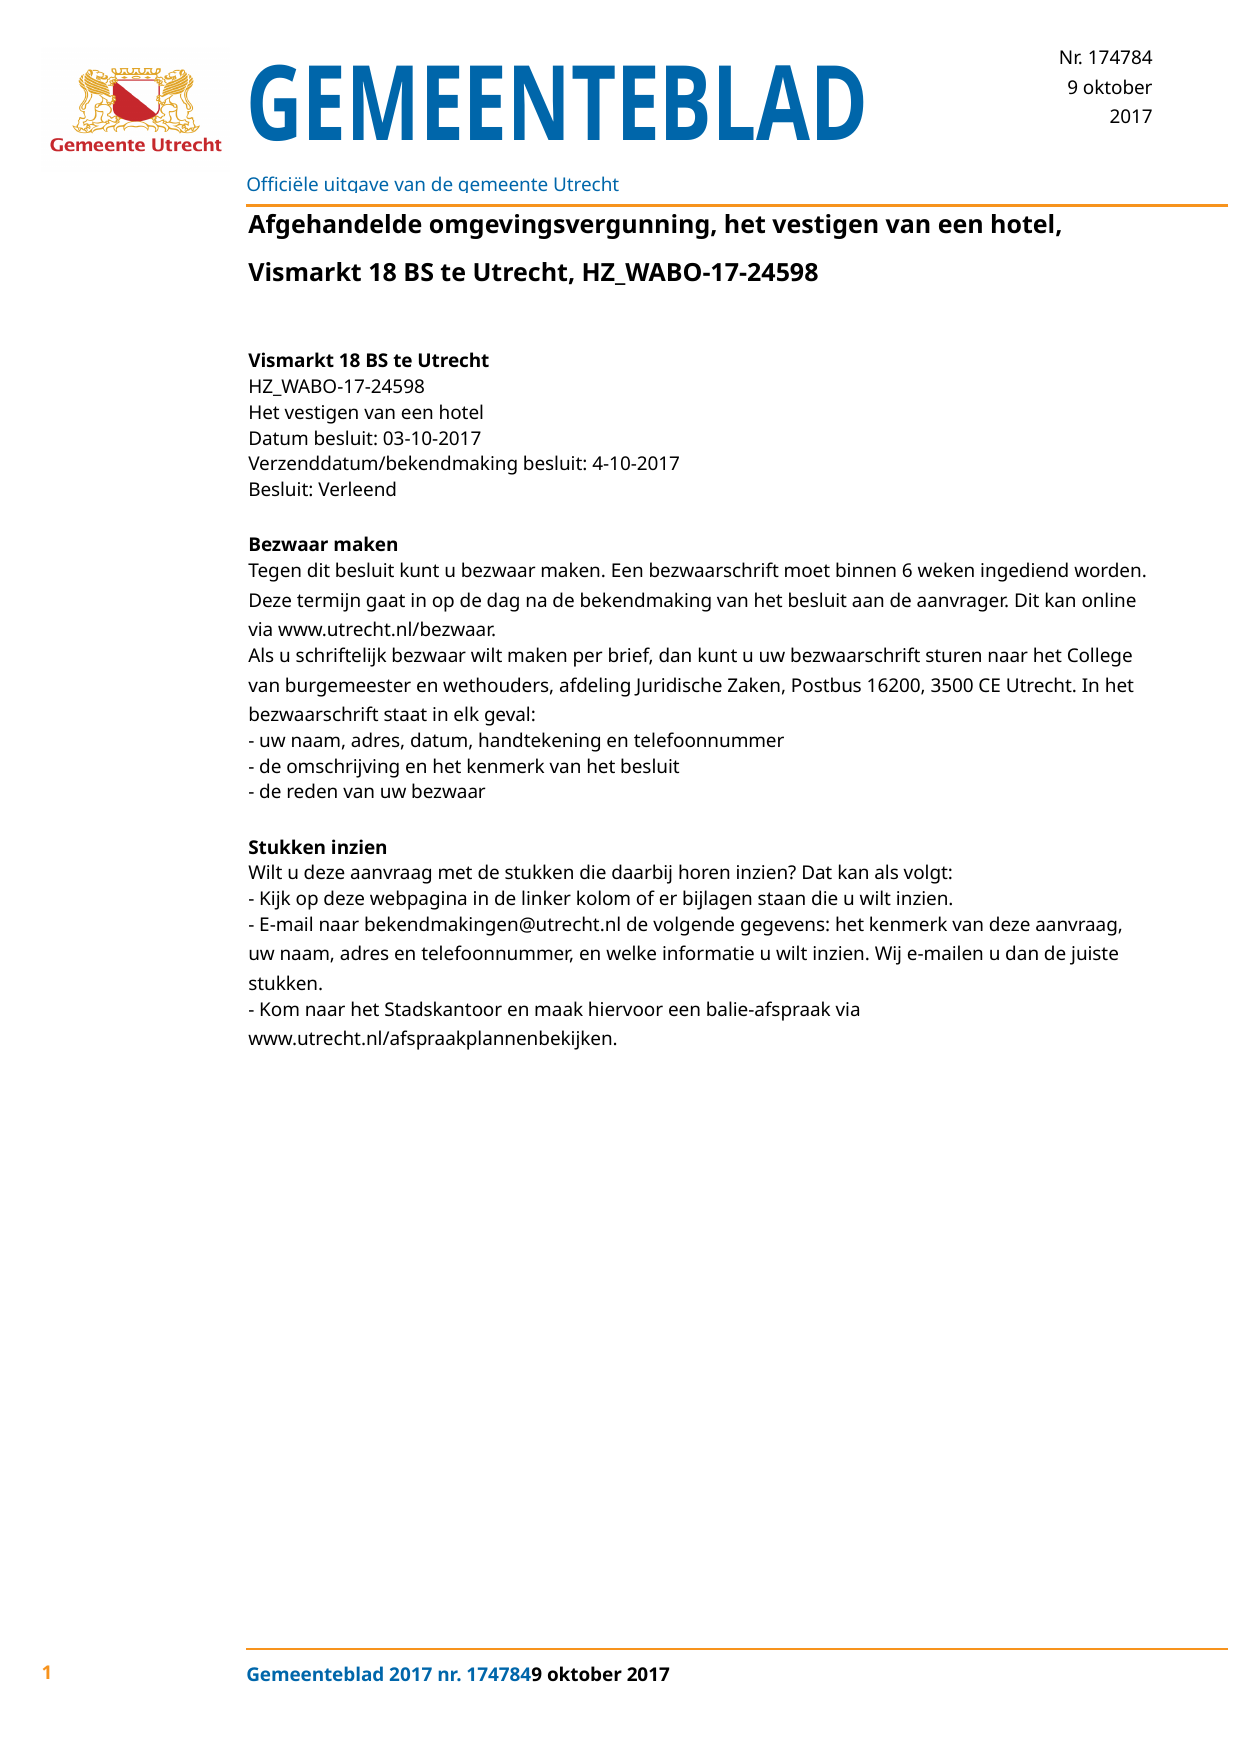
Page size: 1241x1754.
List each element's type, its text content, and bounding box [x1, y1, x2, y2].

table_cell Stukken inzien [248, 834, 1152, 859]
table_cell HZ_WABO-17-24598 [248, 373, 1152, 399]
table_cell Als u schriftelijk bezwaar wilt maken per brief, dan kunt u uw bezwaarschrift sturen naar het College van burgemeester en wethouders, afdeling Juridische Zaken, Postbus 16200, 3500 CE Utrecht. In het bezwaarschrift staat in elk geval: [248, 642, 1152, 727]
picture [41, 47, 231, 172]
table_cell - E-mail naar bekendmakingen@utrecht.nl de volgende gegevens: het kenmerk van deze aanvraag, uw naam, adres en telefoonnummer, en welke informatie u wilt inzien. Wij e-mailen u dan de juiste stukken. [248, 911, 1152, 996]
table_cell Verzenddatum/bekendmaking besluit: 4-10-2017 [248, 451, 1152, 476]
table_cell - Kom naar het Stadskantoor en maak hiervoor een balie-afspraak via www.utrecht.nl/afspraakplannenbekijken. [248, 996, 1152, 1051]
table_cell Het vestigen van een hotel [248, 399, 1152, 425]
text Afgehandelde omgevingsvergunning, het vestigen van een hotel, Vismarkt 18 BS te Utrecht, HZ_WABO-17-24598 [248, 207, 1152, 288]
table_cell - uw naam, adres, datum, handtekening en telefoonnummer [248, 727, 1152, 753]
table_cell Tegen dit besluit kunt u bezwaar maken. Een bezwaarschrift moet binnen 6 weken ingediend worden. Deze termijn gaat in op de dag na de bekendmaking van het besluit aan de aanvrager. Dit kan online via www.utrecht.nl/bezwaar. [248, 557, 1152, 642]
table_header Vismarkt 18 BS te Utrecht [248, 348, 1152, 373]
table_cell Besluit: Verleend [248, 476, 1152, 532]
table_cell - de omschrijving en het kenmerk van het besluit [248, 753, 1152, 778]
table_cell - Kijk op deze webpagina in de linker kolom of er bijlagen staan die u wilt inzien. [248, 885, 1152, 911]
table_cell - de reden van uw bezwaar [248, 779, 1152, 834]
table_cell Wilt u deze aanvraag met de stukken die daarbij horen inzien? Dat kan als volgt: [248, 860, 1152, 885]
table_cell Bezwaar maken [248, 532, 1152, 557]
table_cell Datum besluit: 03-10-2017 [248, 425, 1152, 451]
